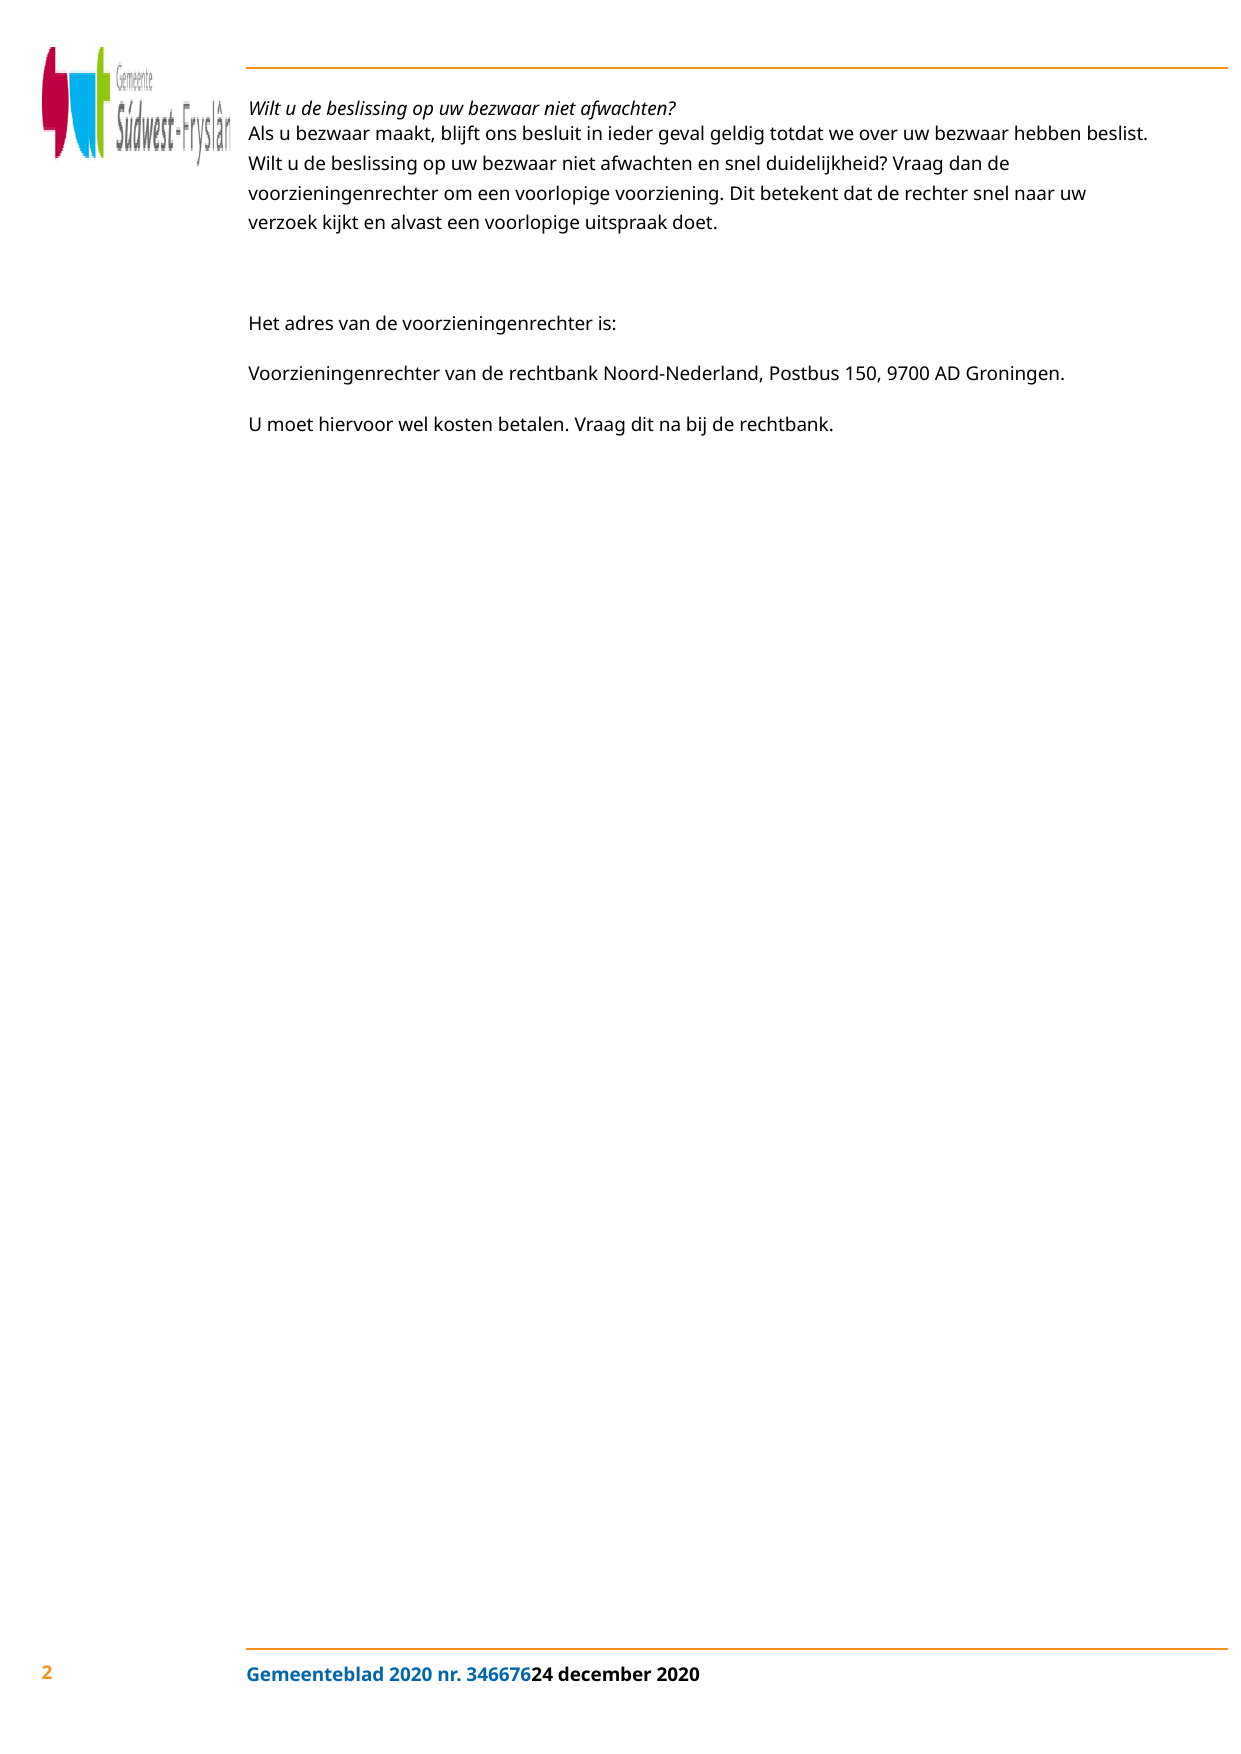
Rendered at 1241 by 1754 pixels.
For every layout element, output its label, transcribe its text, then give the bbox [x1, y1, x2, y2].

text Als u bezwaar maakt, blijft ons besluit in ieder geval geldig totdat we over uw bezwaar hebben beslist. Wilt u de beslissing op uw bezwaar niet afwachten en snel duidelijkheid? Vraag dan de voorzieningenrechter om een voorlopige voorziening. Dit betekent dat de rechter snel naar uw verzoek kijkt en alvast een voorlopige uitspraak doet. [248, 121, 1152, 235]
text U moet hiervoor wel kosten betalen. Vraag dit na bij de rechtbank. [248, 411, 1152, 437]
text Voorzieningenrechter van de rechtbank Noord-Nederland, Postbus 150, 9700 AD Groningen. [248, 361, 1152, 386]
text Wilt u de beslissing op uw bezwaar niet afwachten? [248, 95, 1152, 121]
text Het adres van de voorzieningenrechter is: [248, 310, 1152, 336]
picture [41, 47, 231, 172]
